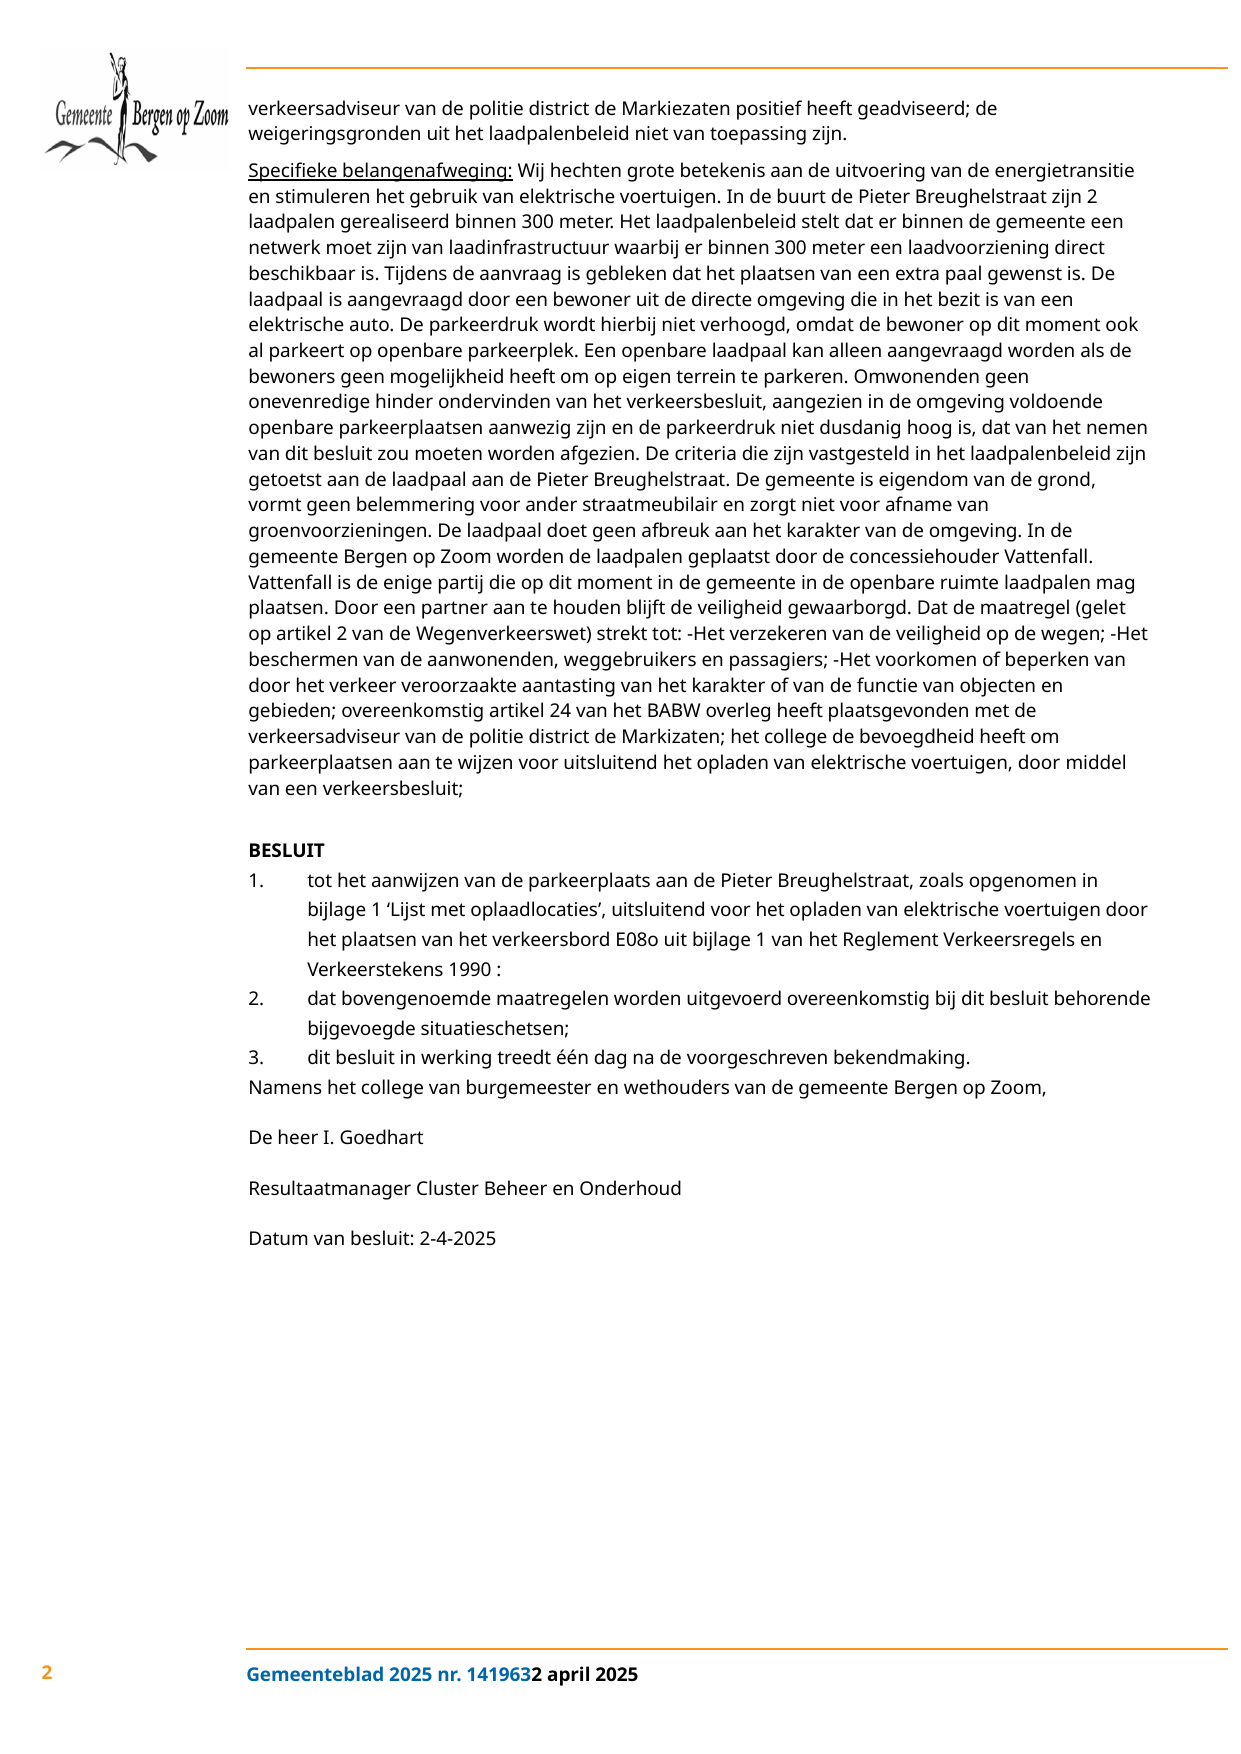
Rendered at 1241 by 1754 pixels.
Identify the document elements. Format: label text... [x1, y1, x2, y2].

text Resultaatmanager Cluster Beheer en Onderhoud [248, 1175, 1152, 1201]
list dit besluit in werking treedt één dag na de voorgeschreven bekendmaking. [248, 1044, 1152, 1070]
text Datum van besluit: 2-4-2025 [248, 1225, 1152, 1251]
list tot het aanwijzen van de parkeerplaats aan de Pieter Breughelstraat, zoals opgenomen in bijlage 1 ‘Lijst met oplaadlocaties’, uitsluitend voor het opladen van elektrische voertuigen door het plaatsen van het verkeersbord E08o uit bijlage 1 van het Reglement Verkeersregels en Verkeerstekens 1990 : [248, 867, 1152, 981]
text BESLUIT [248, 837, 1152, 863]
text verkeersadviseur van de politie district de Markiezaten positief heeft geadviseerd; de weigeringsgronden uit het laadpalenbeleid niet van toepassing zijn. [248, 95, 1152, 146]
text Specifieke belangenafweging: Wij hechten grote betekenis aan de uitvoering van de energietransitie en stimuleren het gebruik van elektrische voertuigen. In de buurt de Pieter Breughelstraat zijn 2 laadpalen gerealiseerd binnen 300 meter. Het laadpalenbeleid stelt dat er binnen de gemeente een netwerk moet zijn van laadinfrastructuur waarbij er binnen 300 meter een laadvoorziening direct beschikbaar is. Tijdens de aanvraag is gebleken dat het plaatsen van een extra paal gewenst is. De laadpaal is aangevraagd door een bewoner uit de directe omgeving die in het bezit is van een elektrische auto. De parkeerdruk wordt hierbij niet verhoogd, omdat de bewoner op dit moment ook al parkeert op openbare parkeerplek. Een openbare laadpaal kan alleen aangevraagd worden als de bewoners geen mogelijkheid heeft om op eigen terrein te parkeren. Omwonenden geen onevenredige hinder ondervinden van het verkeersbesluit, aangezien in de omgeving voldoende openbare parkeerplaatsen aanwezig zijn en de parkeerdruk niet dusdanig hoog is, dat van het nemen van dit besluit zou moeten worden afgezien. De criteria die zijn vastgesteld in het laadpalenbeleid zijn getoetst aan de laadpaal aan de Pieter Breughelstraat. De gemeente is eigendom van de grond, vormt geen belemmering voor ander straatmeubilair en zorgt niet voor afname van groenvoorzieningen. De laadpaal doet geen afbreuk aan het karakter van de omgeving. In de gemeente Bergen op Zoom worden de laadpalen geplaatst door de concessiehouder Vattenfall. Vattenfall is de enige partij die op dit moment in de gemeente in de openbare ruimte laadpalen mag plaatsen. Door een partner aan te houden blijft de veiligheid gewaarborgd. Dat de maatregel (gelet op artikel 2 van de Wegenverkeerswet) strekt tot: -Het verzekeren van de veiligheid op de wegen; -Het beschermen van de aanwonenden, weggebruikers en passagiers; -Het voorkomen of beperken van door het verkeer veroorzaakte aantasting van het karakter of van de functie van objecten en gebieden; overeenkomstig artikel 24 van het BABW overleg heeft plaatsgevonden met de verkeersadviseur van de politie district de Markizaten; het college de bevoegdheid heeft om parkeerplaatsen aan te wijzen voor uitsluitend het opladen van elektrische voertuigen, door middel van een verkeersbesluit; [248, 157, 1152, 800]
list dat bovengenoemde maatregelen worden uitgevoerd overeenkomstig bij dit besluit behorende bijgevoegde situatieschetsen; [248, 985, 1152, 1041]
picture [41, 47, 231, 172]
text De heer I. Goedhart [248, 1124, 1152, 1150]
text Namens het college van burgemeester en wethouders van de gemeente Bergen op Zoom, [248, 1074, 1152, 1100]
